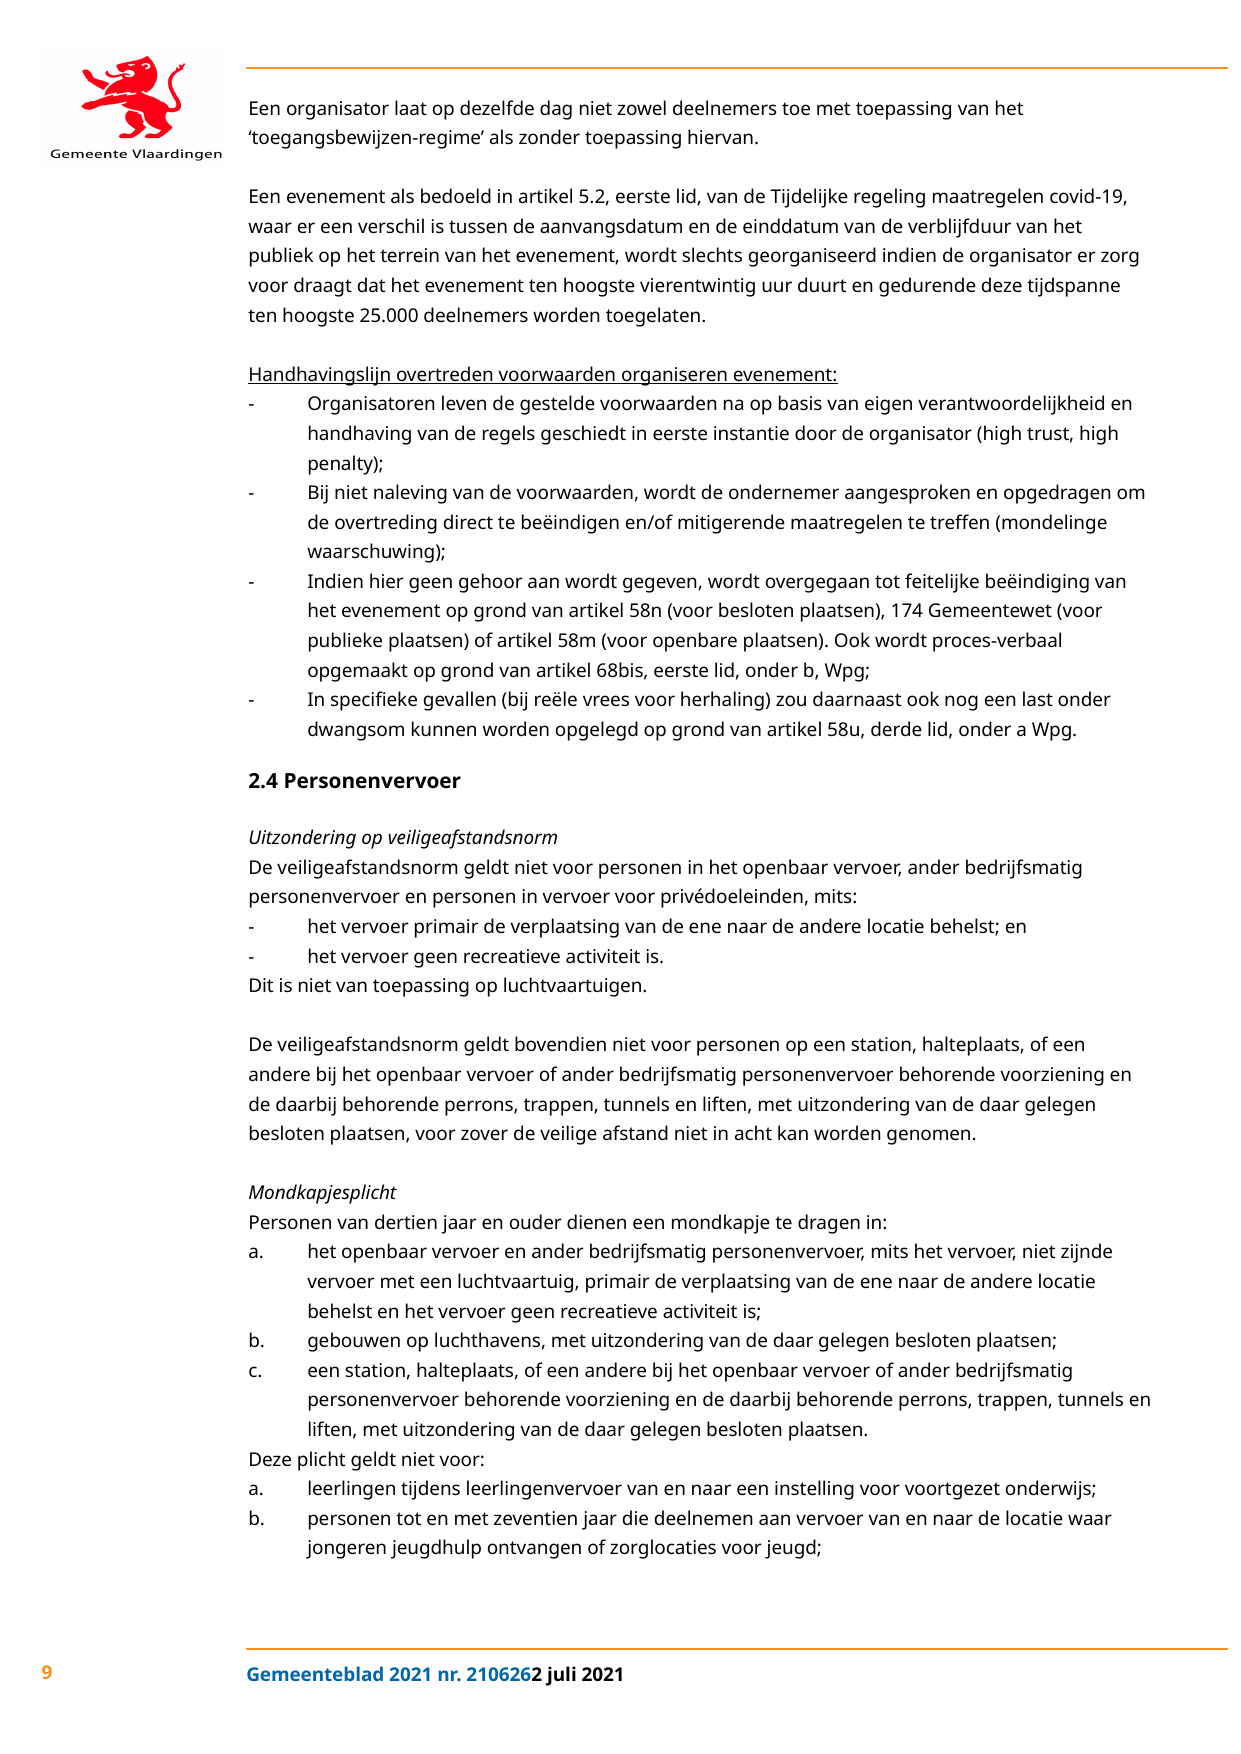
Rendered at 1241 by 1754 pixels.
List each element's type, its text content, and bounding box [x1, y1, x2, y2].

text Een organisator laat op dezelfde dag niet zowel deelnemers toe met toepassing van het ‘toegangsbewijzen-regime’ als zonder toepassing hiervan. [248, 95, 1152, 150]
text De veiligeafstandsnorm geldt bovendien niet voor personen op een station, halteplaats, of een andere bij het openbaar vervoer of ander bedrijfsmatig personenvervoer behorende voorziening en de daarbij behorende perrons, trappen, tunnels en liften, met uitzondering van de daar gelegen besloten plaatsen, voor zover de veilige afstand niet in acht kan worden genomen. [248, 1032, 1152, 1146]
text Dit is niet van toepassing op luchtvaartuigen. [248, 972, 1152, 998]
list het vervoer primair de verplaatsing van de ene naar de andere locatie behelst; en [248, 913, 1152, 939]
list In specifieke gevallen (bij reële vrees voor herhaling) zou daarnaast ook nog een last onder dwangsom kunnen worden opgelegd op grond van artikel 58u, derde lid, onder a Wpg. [248, 686, 1152, 742]
text Personen van dertien jaar en ouder dienen een mondkapje te dragen in: [248, 1209, 1152, 1235]
text Een evenement als bedoeld in artikel 5.2, eerste lid, van de Tijdelijke regeling maatregelen covid-19, waar er een verschil is tussen de aanvangsdatum en de einddatum van de verblijfduur van het publiek op het terrein van het evenement, wordt slechts georganiseerd indien de organisator er zorg voor draagt dat het evenement ten hoogste vierentwintig uur duurt en gedurende deze tijdspanne ten hoogste 25.000 deelnemers worden toegelaten. [248, 183, 1152, 328]
list het vervoer geen recreatieve activiteit is. [248, 943, 1152, 968]
list gebouwen op luchthavens, met uitzondering van de daar gelegen besloten plaatsen; [248, 1327, 1152, 1353]
text 2.4 Personenvervoer [248, 766, 1152, 795]
text Uitzondering op veiligeafstandsnorm [248, 824, 1152, 850]
list Bij niet naleving van de voorwaarden, wordt de ondernemer aangesproken en opgedragen om de overtreding direct te beëindigen en/of mitigerende maatregelen te treffen (mondelinge waarschuwing); [248, 479, 1152, 564]
list leerlingen tijdens leerlingenvervoer van en naar een instelling voor voortgezet onderwijs; [248, 1475, 1152, 1501]
list Organisatoren leven de gestelde voorwaarden na op basis van eigen verantwoordelijkheid en handhaving van de regels geschiedt in eerste instantie door de organisator (high trust, high penalty); [248, 391, 1152, 476]
list een station, halteplaats, of een andere bij het openbaar vervoer of ander bedrijfsmatig personenvervoer behorende voorziening en de daarbij behorende perrons, trappen, tunnels en liften, met uitzondering van de daar gelegen besloten plaatsen. [248, 1357, 1152, 1442]
text De veiligeafstandsnorm geldt niet voor personen in het openbaar vervoer, ander bedrijfsmatig personenvervoer en personen in vervoer voor privédoeleinden, mits: [248, 854, 1152, 909]
text Handhavingslijn overtreden voorwaarden organiseren evenement: [248, 361, 1152, 387]
text Mondkapjesplicht [248, 1179, 1152, 1205]
picture [41, 47, 231, 172]
list het openbaar vervoer en ander bedrijfsmatig personenvervoer, mits het vervoer, niet zijnde vervoer met een luchtvaartuig, primair de verplaatsing van de ene naar de andere locatie behelst en het vervoer geen recreatieve activiteit is; [248, 1239, 1152, 1323]
text Deze plicht geldt niet voor: [248, 1446, 1152, 1471]
list Indien hier geen gehoor aan wordt gegeven, wordt overgegaan tot feitelijke beëindiging van het evenement op grond van artikel 58n (voor besloten plaatsen), 174 Gemeentewet (voor publieke plaatsen) of artikel 58m (voor openbare plaatsen). Ook wordt proces-verbaal opgemaakt op grond van artikel 68bis, eerste lid, onder b, Wpg; [248, 568, 1152, 683]
list personen tot en met zeventien jaar die deelnemen aan vervoer van en naar de locatie waar jongeren jeugdhulp ontvangen of zorglocaties voor jeugd; [248, 1505, 1152, 1560]
